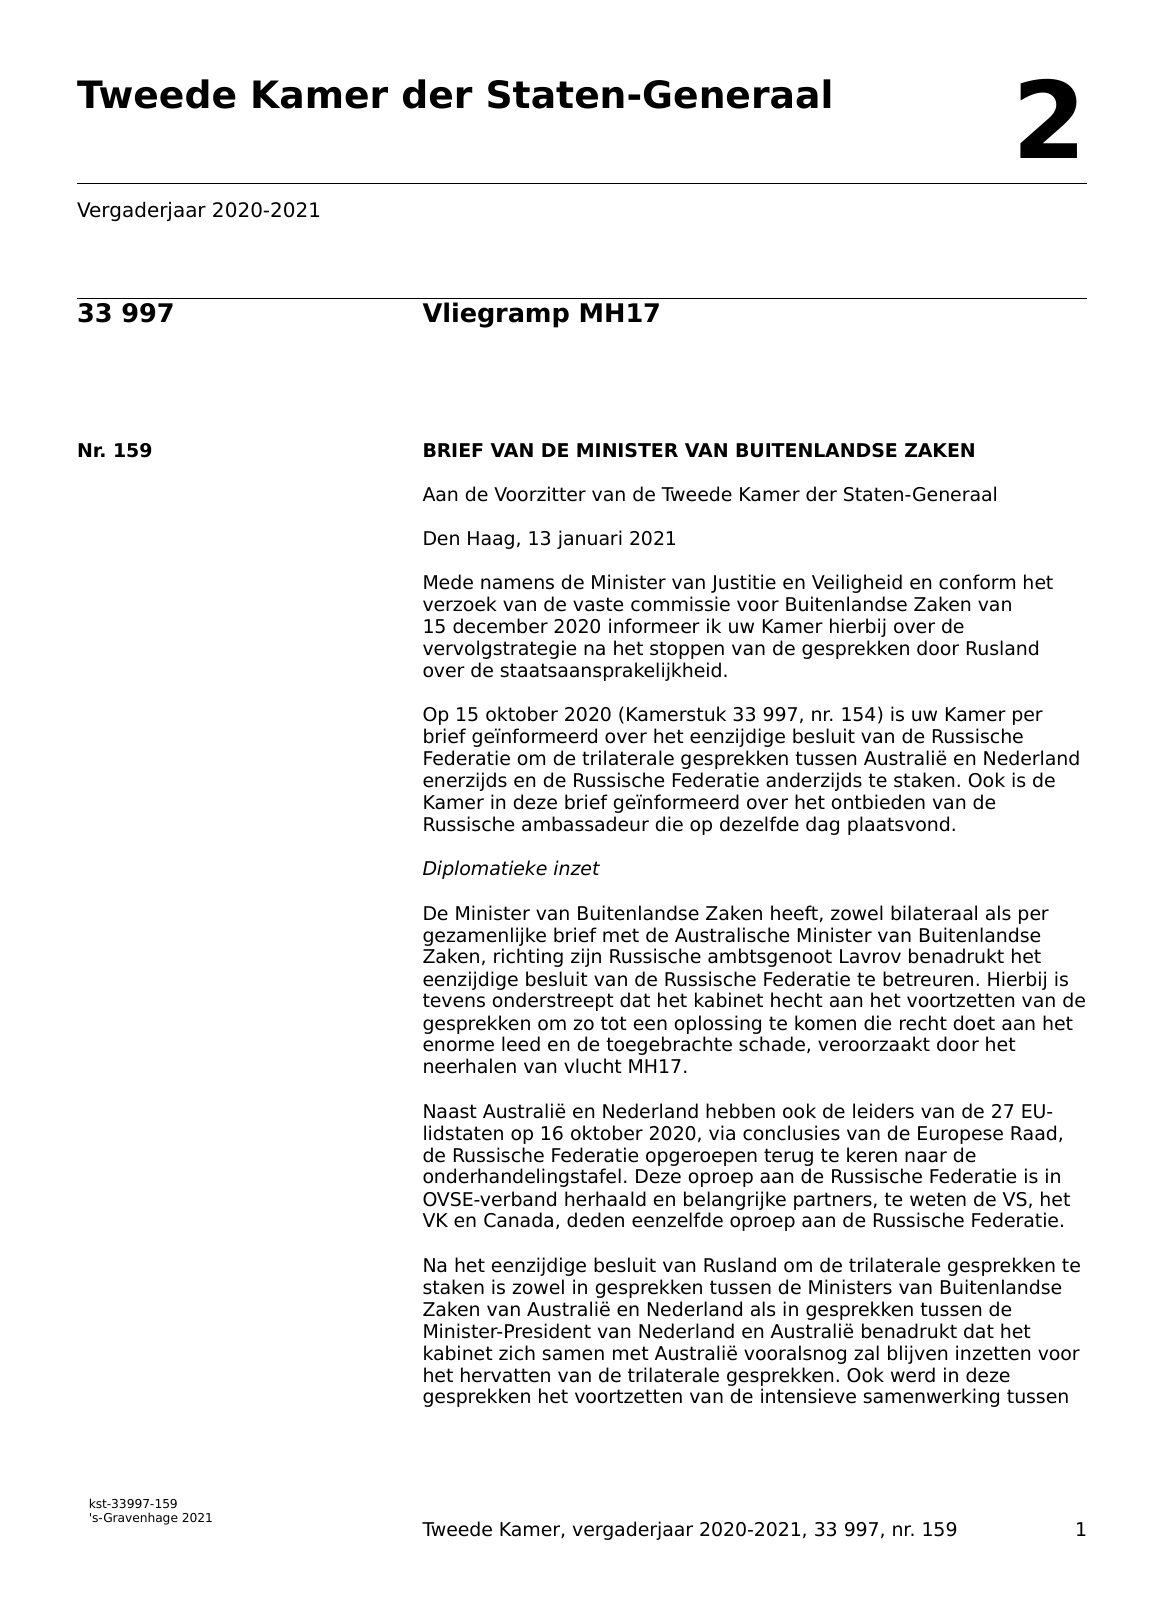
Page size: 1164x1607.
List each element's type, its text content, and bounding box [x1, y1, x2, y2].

text 's-Gravenhage 2021 [88, 1511, 323, 1525]
subtitle 33 997 Vliegramp MH17 [77, 299, 1087, 329]
text Naast Australië en Nederland hebben ook de leiders van de 27 EU-lidstaten op 16 oktober 2020, via conclusies van de Europese Raad, de Russische Federatie opgeroepen terug te keren naar de onderhandelingstafel. Deze oproep aan de Russische Federatie is in OVSE-verband herhaald en belangrijke partners, te weten de VS, het VK en Canada, deden eenzelfde oproep aan de Russische Federatie. [422, 1101, 1087, 1232]
text Mede namens de Minister van Justitie en Veiligheid en conform het verzoek van de vaste commissie voor Buitenlandse Zaken van 15 december 2020 informeer ik uw Kamer hierbij over de vervolgstrategie na het stoppen van de gesprekken door Rusland over de staatsaansprakelijkheid. [422, 572, 1087, 682]
table_header Tweede Kamer der Staten-Generaal [77, 59, 886, 183]
subtitle Diplomatieke inzet [422, 858, 1087, 880]
text kst-33997-159 [88, 1497, 323, 1511]
table_cell Vergaderjaar 2020-2021 [77, 184, 1087, 298]
text Aan de Voorzitter van de Tweede Kamer der Staten-Generaal [422, 484, 1087, 506]
text Na het eenzijdige besluit van Rusland om de trilaterale gesprekken te staken is zowel in gesprekken tussen de Ministers van Buitenlandse Zaken van Australië en Nederland als in gesprekken tussen de Minister-President van Nederland en Australië benadrukt dat het kabinet zich samen met Australië vooralsnog zal blijven inzetten voor het hervatten van de trilaterale gesprekken. Ook werd in deze gesprekken het voortzetten van de intensieve samenwerking tussen [422, 1254, 1087, 1408]
text De Minister van Buitenlandse Zaken heeft, zowel bilateraal als per gezamenlijke brief met de Australische Minister van Buitenlandse Zaken, richting zijn Russische ambtsgenoot Lavrov benadrukt het eenzijdige besluit van de Russische Federatie te betreuren. Hierbij is tevens onderstreept dat het kabinet hecht aan het voortzetten van de gesprekken om zo tot een oplossing te komen die recht doet aan het enorme leed en de toegebrachte schade, veroorzaakt door het neerhalen van vlucht MH17. [422, 902, 1087, 1078]
subtitle Nr. 159 BRIEF VAN DE MINISTER VAN BUITENLANDSE ZAKEN [77, 440, 1087, 462]
table_header 2 [886, 59, 1087, 183]
text Den Haag, 13 januari 2021 [422, 528, 1087, 550]
text Op 15 oktober 2020 (Kamerstuk 33 997, nr. 154) is uw Kamer per brief geïnformeerd over het eenzijdige besluit van de Russische Federatie om de trilaterale gesprekken tussen Australië en Nederland enerzijds en de Russische Federatie anderzijds te staken. Ook is de Kamer in deze brief geïnformeerd over het ontbieden van de Russische ambassadeur die op dezelfde dag plaatsvond. [422, 704, 1087, 836]
